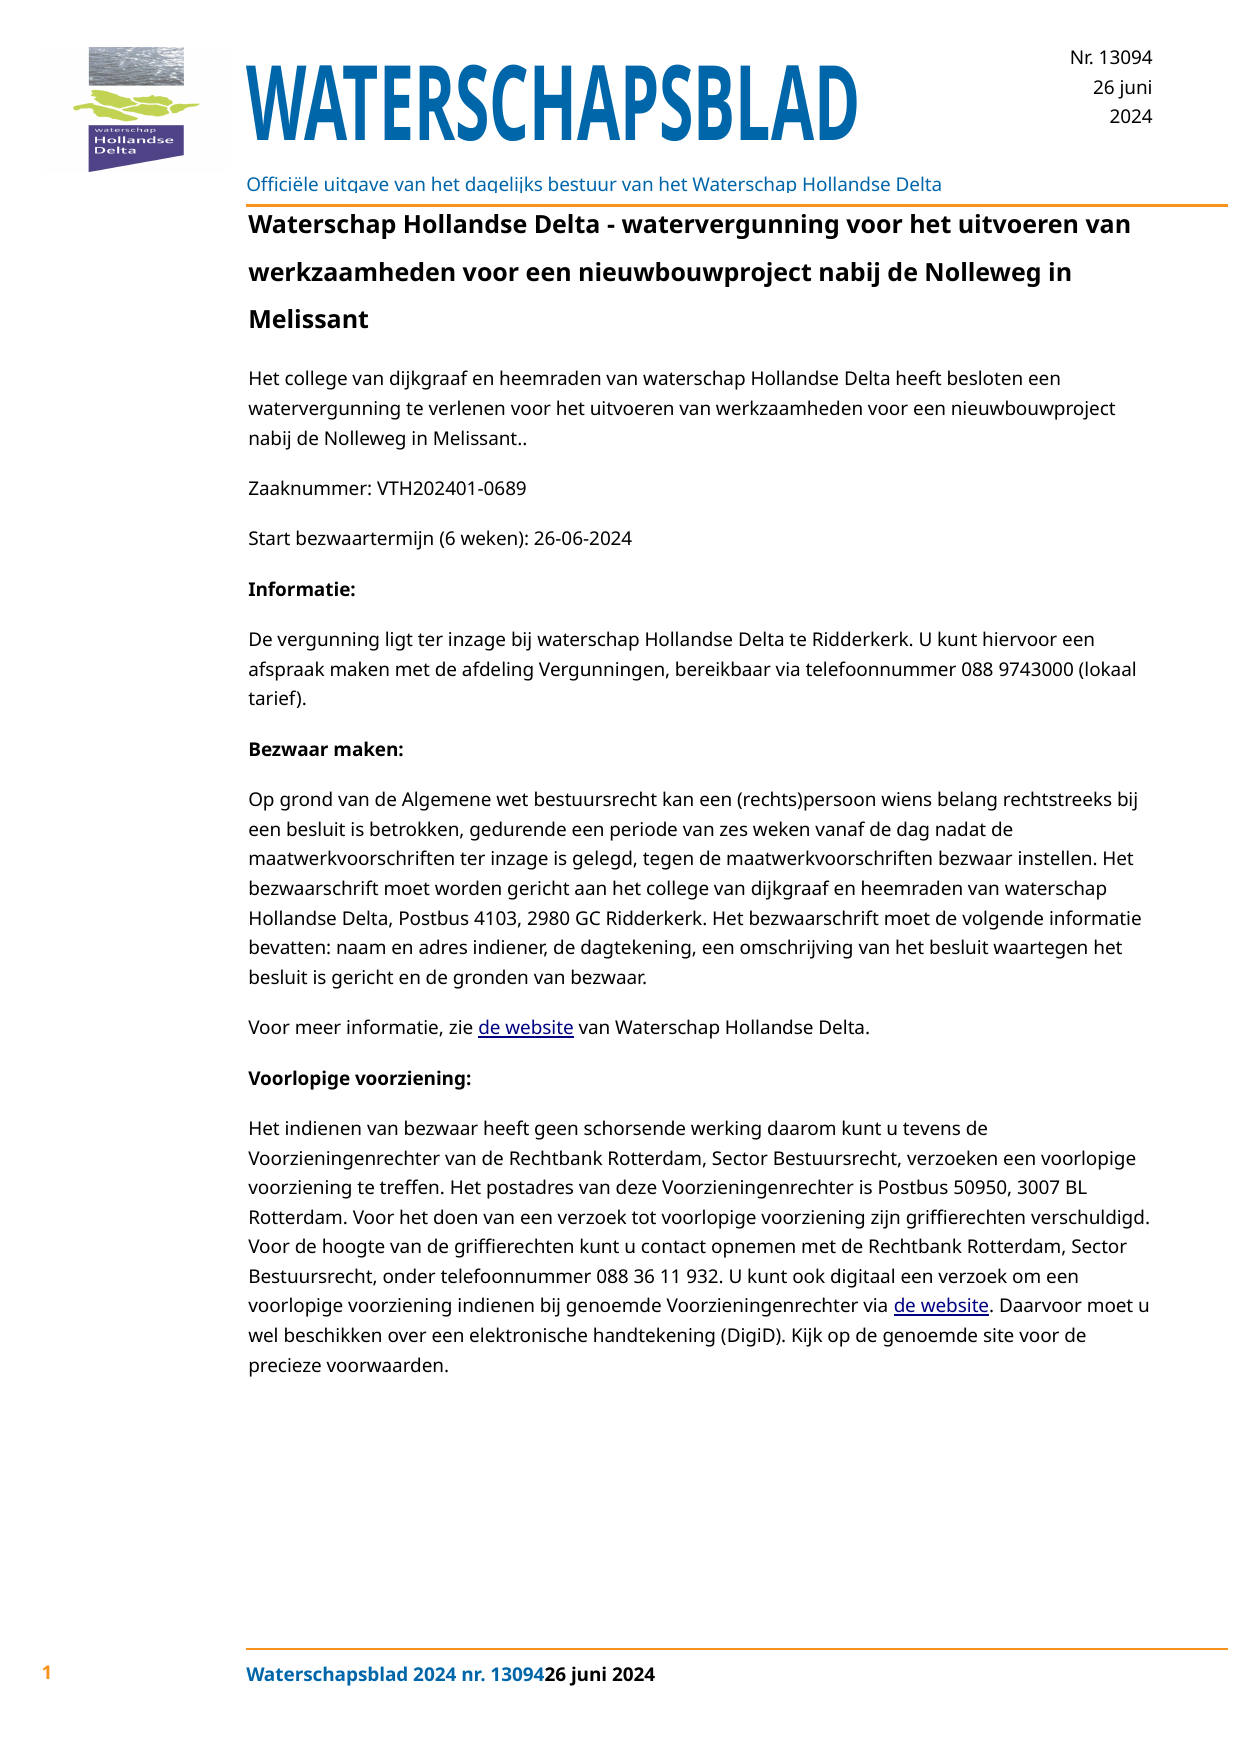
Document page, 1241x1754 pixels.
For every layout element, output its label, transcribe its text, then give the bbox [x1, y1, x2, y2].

text Waterschap Hollandse Delta - watervergunning voor het uitvoeren van werkzaamheden voor een nieuwbouwproject nabij de Nolleweg in Melissant [248, 207, 1152, 336]
text Zaaknummer: VTH202401-0689 [248, 475, 1152, 501]
text De vergunning ligt ter inzage bij waterschap Hollandse Delta te Ridderkerk. U kunt hiervoor een afspraak maken met de afdeling Vergunningen, bereikbaar via telefoonnummer 088 9743000 (lokaal tarief). [248, 626, 1152, 711]
text Start bezwaartermijn (6 weken): 26-06-2024 [248, 526, 1152, 551]
text Het college van dijkgraaf en heemraden van waterschap Hollandse Delta heeft besloten een watervergunning te verlenen voor het uitvoeren van werkzaamheden voor een nieuwbouwproject nabij de Nolleweg in Melissant.. [248, 366, 1152, 450]
text Voorlopige voorziening: [248, 1065, 1152, 1090]
text Informatie: [248, 576, 1152, 602]
text Op grond van de Algemene wet bestuursrecht kan een (rechts)persoon wiens belang rechtstreeks bij een besluit is betrokken, gedurende een periode van zes weken vanaf de dag nadat de maatwerkvoorschriften ter inzage is gelegd, tegen de maatwerkvoorschriften bezwaar instellen. Het bezwaarschrift moet worden gericht aan het college van dijkgraaf en heemraden van waterschap Hollandse Delta, Postbus 4103, 2980 GC Ridderkerk. Het bezwaarschrift moet de volgende informatie bevatten: naam en adres indiener, de dagtekening, een omschrijving van het besluit waartegen het besluit is gericht en de gronden van bezwaar. [248, 786, 1152, 989]
text Het indienen van bezwaar heeft geen schorsende werking daarom kunt u tevens de Voorzieningenrechter van de Rechtbank Rotterdam, Sector Bestuursrecht, verzoeken een voorlopige voorziening te treffen. Het postadres van deze Voorzieningenrechter is Postbus 50950, 3007 BL Rotterdam. Voor het doen van een verzoek tot voorlopige voorziening zijn griffierechten verschuldigd. Voor de hoogte van de griffierechten kunt u contact opnemen met de Rechtbank Rotterdam, Sector Bestuursrecht, onder telefoonnummer 088 36 11 932. U kunt ook digitaal een verzoek om een voorlopige voorziening indienen bij genoemde Voorzieningenrechter via de website. Daarvoor moet u wel beschikken over een elektronische handtekening (DigiD). Kijk op de genoemde site voor de precieze voorwaarden. [248, 1115, 1152, 1377]
text Voor meer informatie, zie de website van Waterschap Hollandse Delta. [248, 1014, 1152, 1040]
picture [41, 47, 231, 172]
text Bezwaar maken: [248, 736, 1152, 762]
